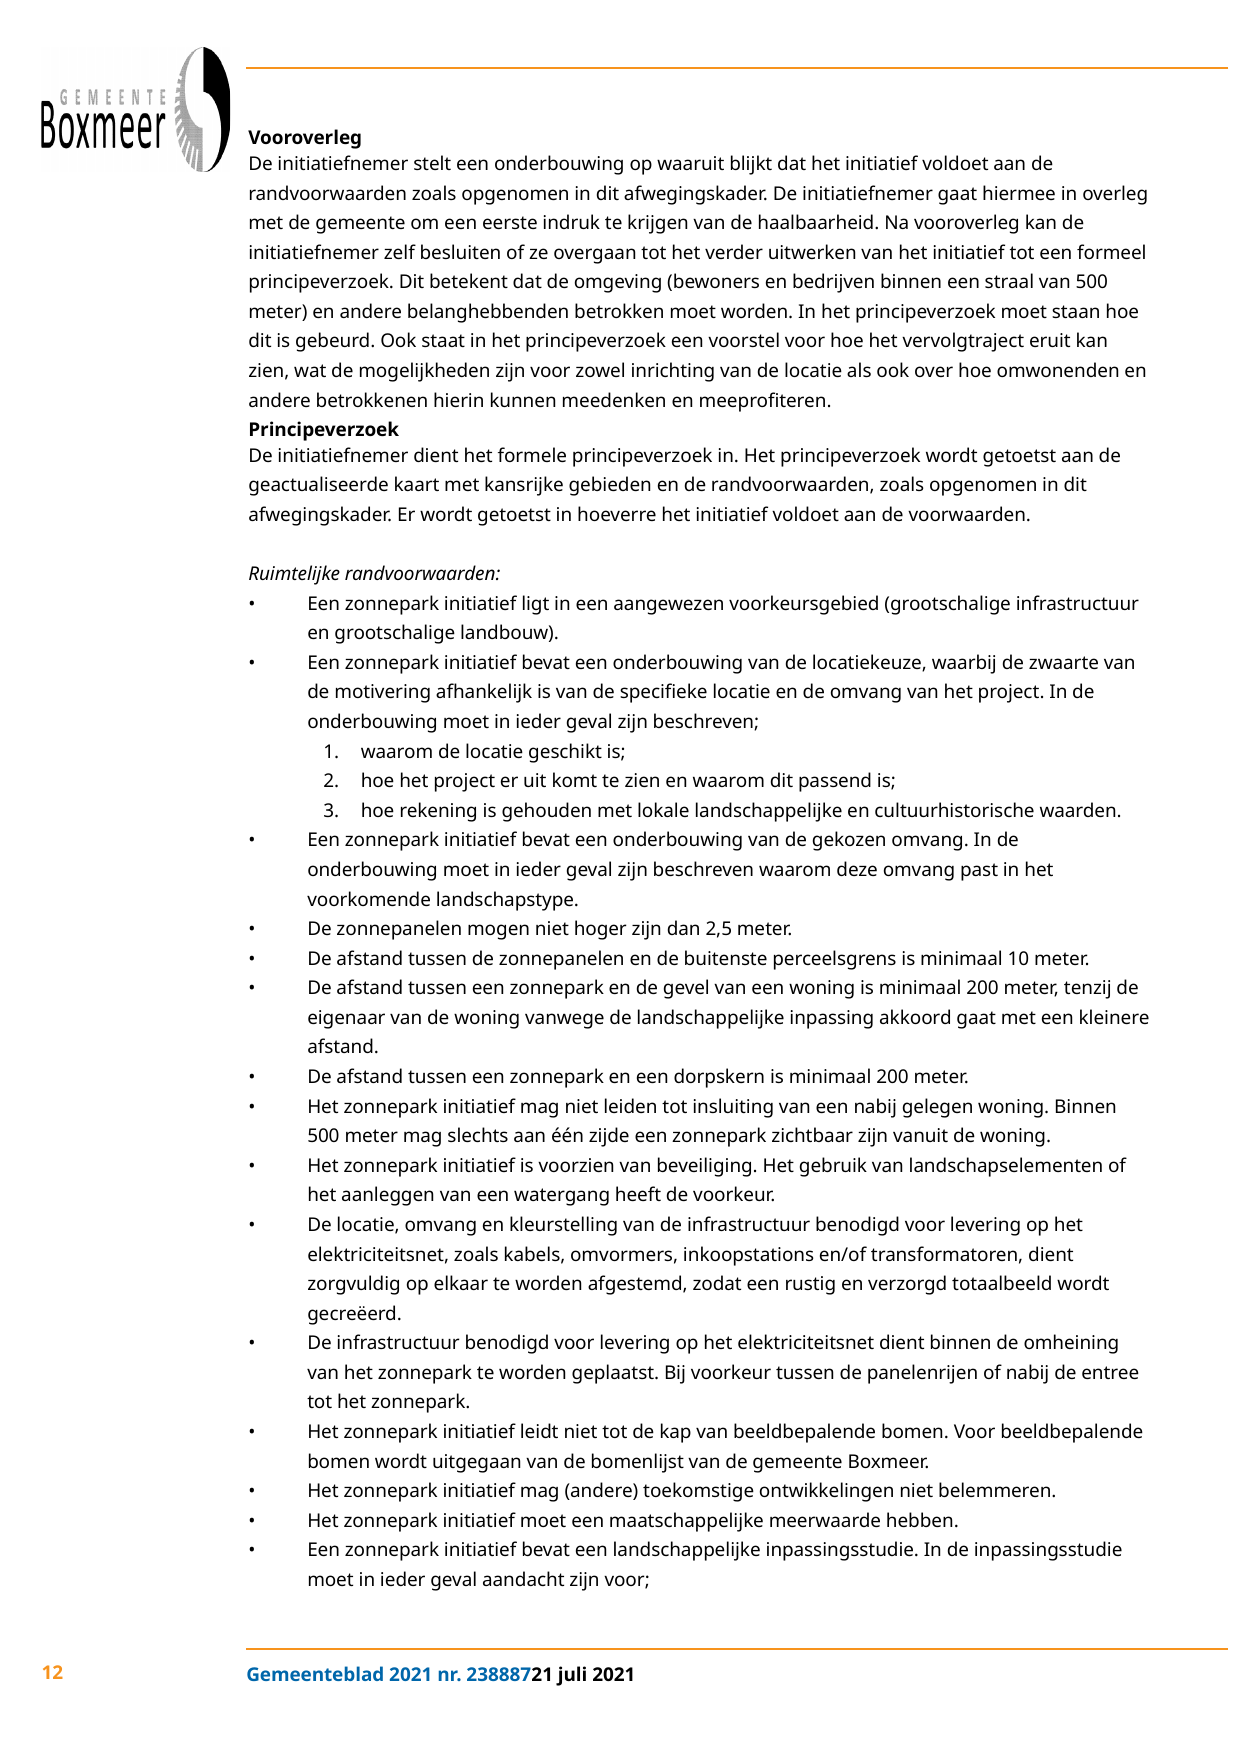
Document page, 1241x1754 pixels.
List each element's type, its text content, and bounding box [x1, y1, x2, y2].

list Het zonnepark initiatief mag (andere) toekomstige ontwikkelingen niet belemmeren. [248, 1477, 1152, 1503]
text Ruimtelijke randvoorwaarden: [248, 560, 1152, 586]
list Het zonnepark initiatief mag niet leiden tot insluiting van een nabij gelegen woning. Binnen 500 meter mag slechts aan één zijde een zonnepark zichtbaar zijn vanuit de woning. [248, 1093, 1152, 1148]
list Het zonnepark initiatief moet een maatschappelijke meerwaarde hebben. [248, 1507, 1152, 1533]
text Principeverzoek [248, 416, 1152, 442]
list De afstand tussen een zonnepark en de gevel van een woning is minimaal 200 meter, tenzij de eigenaar van de woning vanwege de landschappelijke inpassing akkoord gaat met een kleinere afstand. [248, 974, 1152, 1059]
list De afstand tussen een zonnepark en een dorpskern is minimaal 200 meter. [248, 1063, 1152, 1089]
list hoe het project er uit komt te zien en waarom dit passend is; [323, 767, 1152, 793]
list Een zonnepark initiatief bevat een landschappelijke inpassingsstudie. In de inpassingsstudie moet in ieder geval aandacht zijn voor; [248, 1537, 1152, 1592]
list waarom de locatie geschikt is; [323, 738, 1152, 764]
list Een zonnepark initiatief bevat een onderbouwing van de locatiekeuze, waarbij de zwaarte van de motivering afhankelijk is van de specifieke locatie en de omvang van het project. In de onderbouwing moet in ieder geval zijn beschreven; [248, 649, 1152, 734]
list Het zonnepark initiatief is voorzien van beveiliging. Het gebruik van landschapselementen of het aanleggen van een watergang heeft de voorkeur. [248, 1152, 1152, 1207]
text Vooroverleg [248, 124, 1152, 150]
list De infrastructuur benodigd voor levering op het elektriciteitsnet dient binnen de omheining van het zonnepark te worden geplaatst. Bij voorkeur tussen de panelenrijen of nabij de entree tot het zonnepark. [248, 1329, 1152, 1414]
list Een zonnepark initiatief ligt in een aangewezen voorkeursgebied (grootschalige infrastructuur en grootschalige landbouw). [248, 590, 1152, 645]
list De locatie, omvang en kleurstelling van de infrastructuur benodigd voor levering op het elektriciteitsnet, zoals kabels, omvormers, inkoopstations en/of transformatoren, dient zorgvuldig op elkaar te worden afgestemd, zodat een rustig en verzorgd totaalbeeld wordt gecreëerd. [248, 1211, 1152, 1326]
list De afstand tussen de zonnepanelen en de buitenste perceelsgrens is minimaal 10 meter. [248, 945, 1152, 971]
picture [41, 47, 231, 172]
text De initiatiefnemer dient het formele principeverzoek in. Het principeverzoek wordt getoetst aan de geactualiseerde kaart met kansrijke gebieden en de randvoorwaarden, zoals opgenomen in dit afwegingskader. Er wordt getoetst in hoeverre het initiatief voldoet aan de voorwaarden. [248, 442, 1152, 527]
list hoe rekening is gehouden met lokale landschappelijke en cultuurhistorische waarden. [323, 797, 1152, 823]
list De zonnepanelen mogen niet hoger zijn dan 2,5 meter. [248, 915, 1152, 941]
text De initiatiefnemer stelt een onderbouwing op waaruit blijkt dat het initiatief voldoet aan de randvoorwaarden zoals opgenomen in dit afwegingskader. De initiatiefnemer gaat hiermee in overleg met de gemeente om een eerste indruk te krijgen van de haalbaarheid. Na vooroverleg kan de initiatiefnemer zelf besluiten of ze overgaan tot het verder uitwerken van het initiatief tot een formeel principeverzoek. Dit betekent dat de omgeving (bewoners en bedrijven binnen een straal van 500 meter) en andere belanghebbenden betrokken moet worden. In het principeverzoek moet staan hoe dit is gebeurd. Ook staat in het principeverzoek een voorstel voor hoe het vervolgtraject eruit kan zien, wat de mogelijkheden zijn voor zowel inrichting van de locatie als ook over hoe omwonenden en andere betrokkenen hierin kunnen meedenken en meeprofiteren. [248, 150, 1152, 412]
list Het zonnepark initiatief leidt niet tot de kap van beeldbepalende bomen. Voor beeldbepalende bomen wordt uitgegaan van de bomenlijst van de gemeente Boxmeer. [248, 1418, 1152, 1474]
list Een zonnepark initiatief bevat een onderbouwing van de gekozen omvang. In de onderbouwing moet in ieder geval zijn beschreven waarom deze omvang past in het voorkomende landschapstype. [248, 827, 1152, 912]
